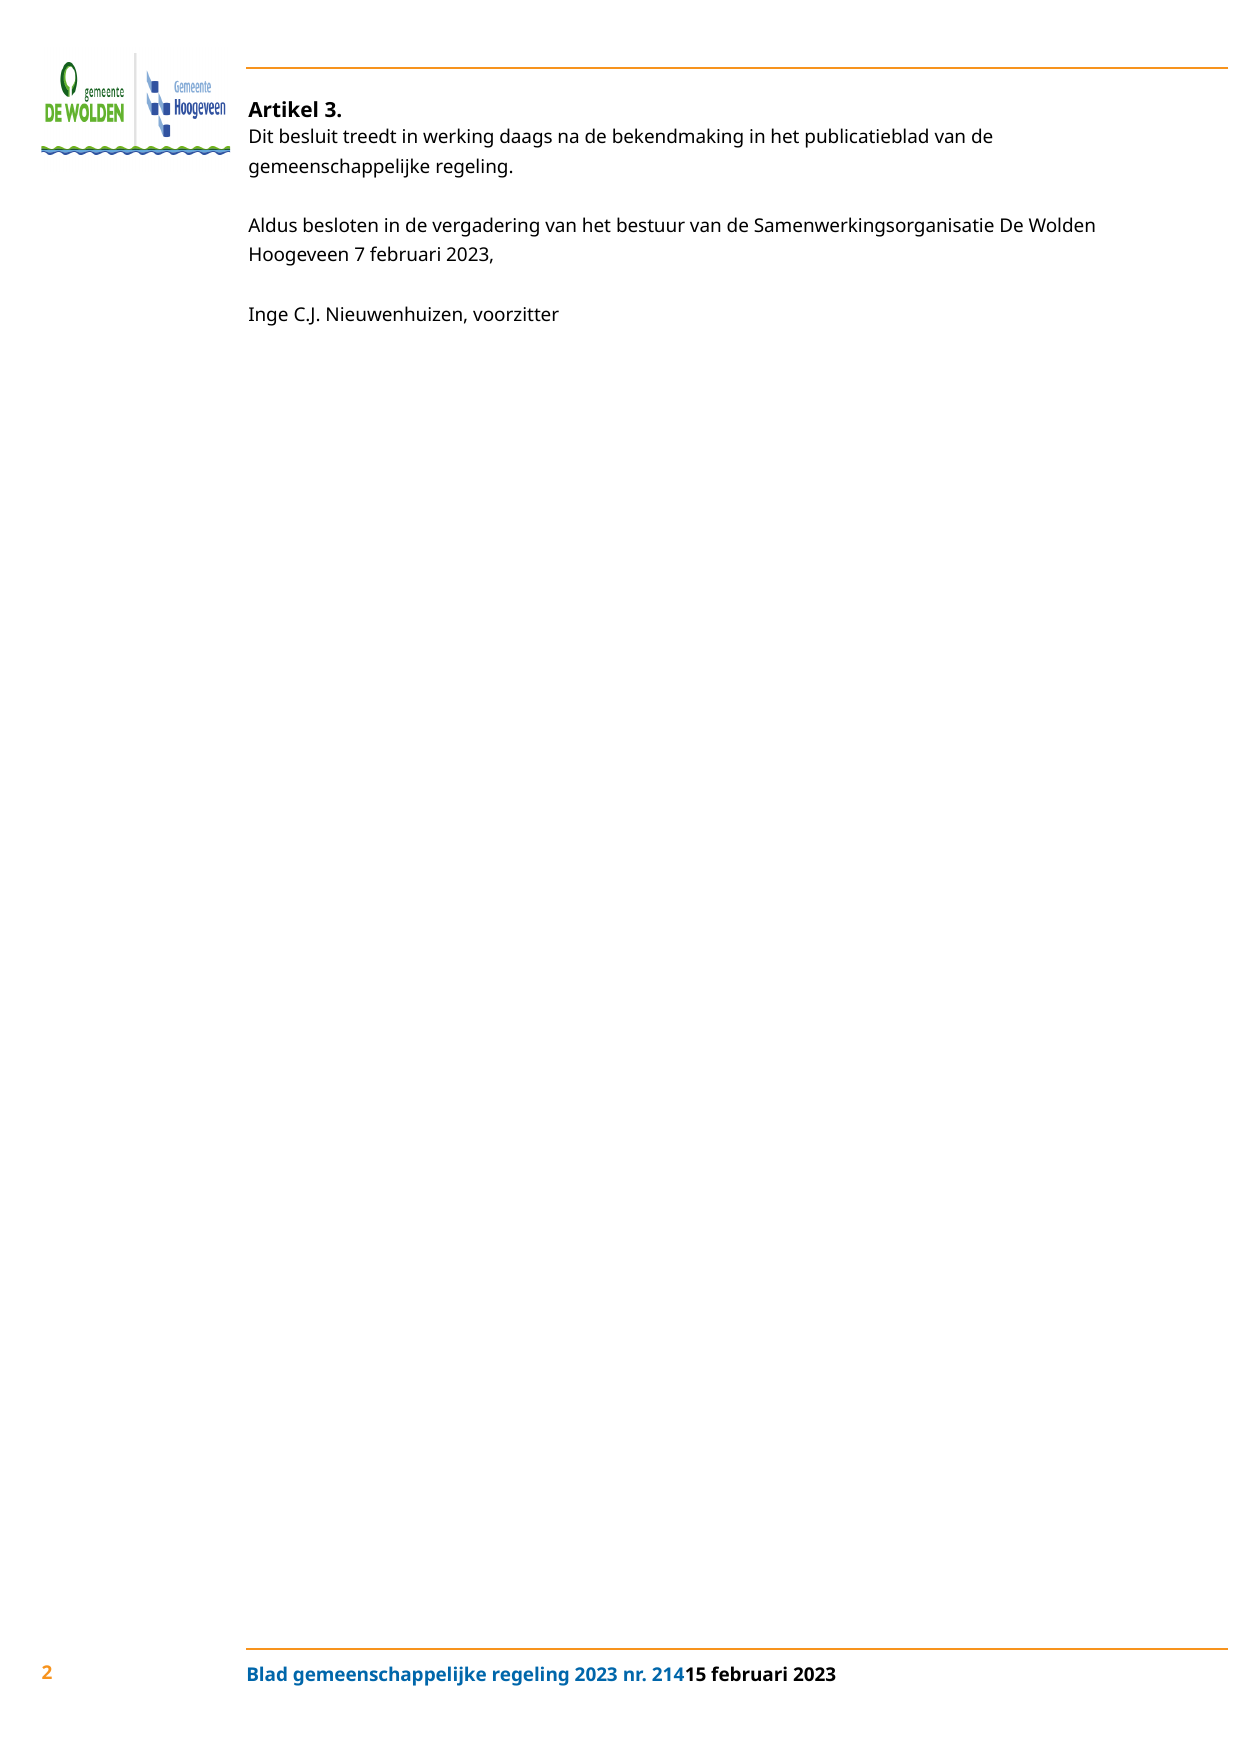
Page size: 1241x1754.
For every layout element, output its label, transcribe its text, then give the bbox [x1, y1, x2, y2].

text Dit besluit treedt in werking daags na de bekendmaking in het publicatieblad van de gemeenschappelijke regeling. [248, 123, 1152, 178]
text Inge C.J. Nieuwenhuizen, voorzitter [248, 301, 1152, 326]
text Aldus besloten in de vergadering van het bestuur van de Samenwerkingsorganisatie De Wolden Hoogeveen 7 februari 2023, [248, 212, 1152, 267]
text Artikel 3. [248, 95, 1152, 123]
picture [41, 47, 231, 172]
